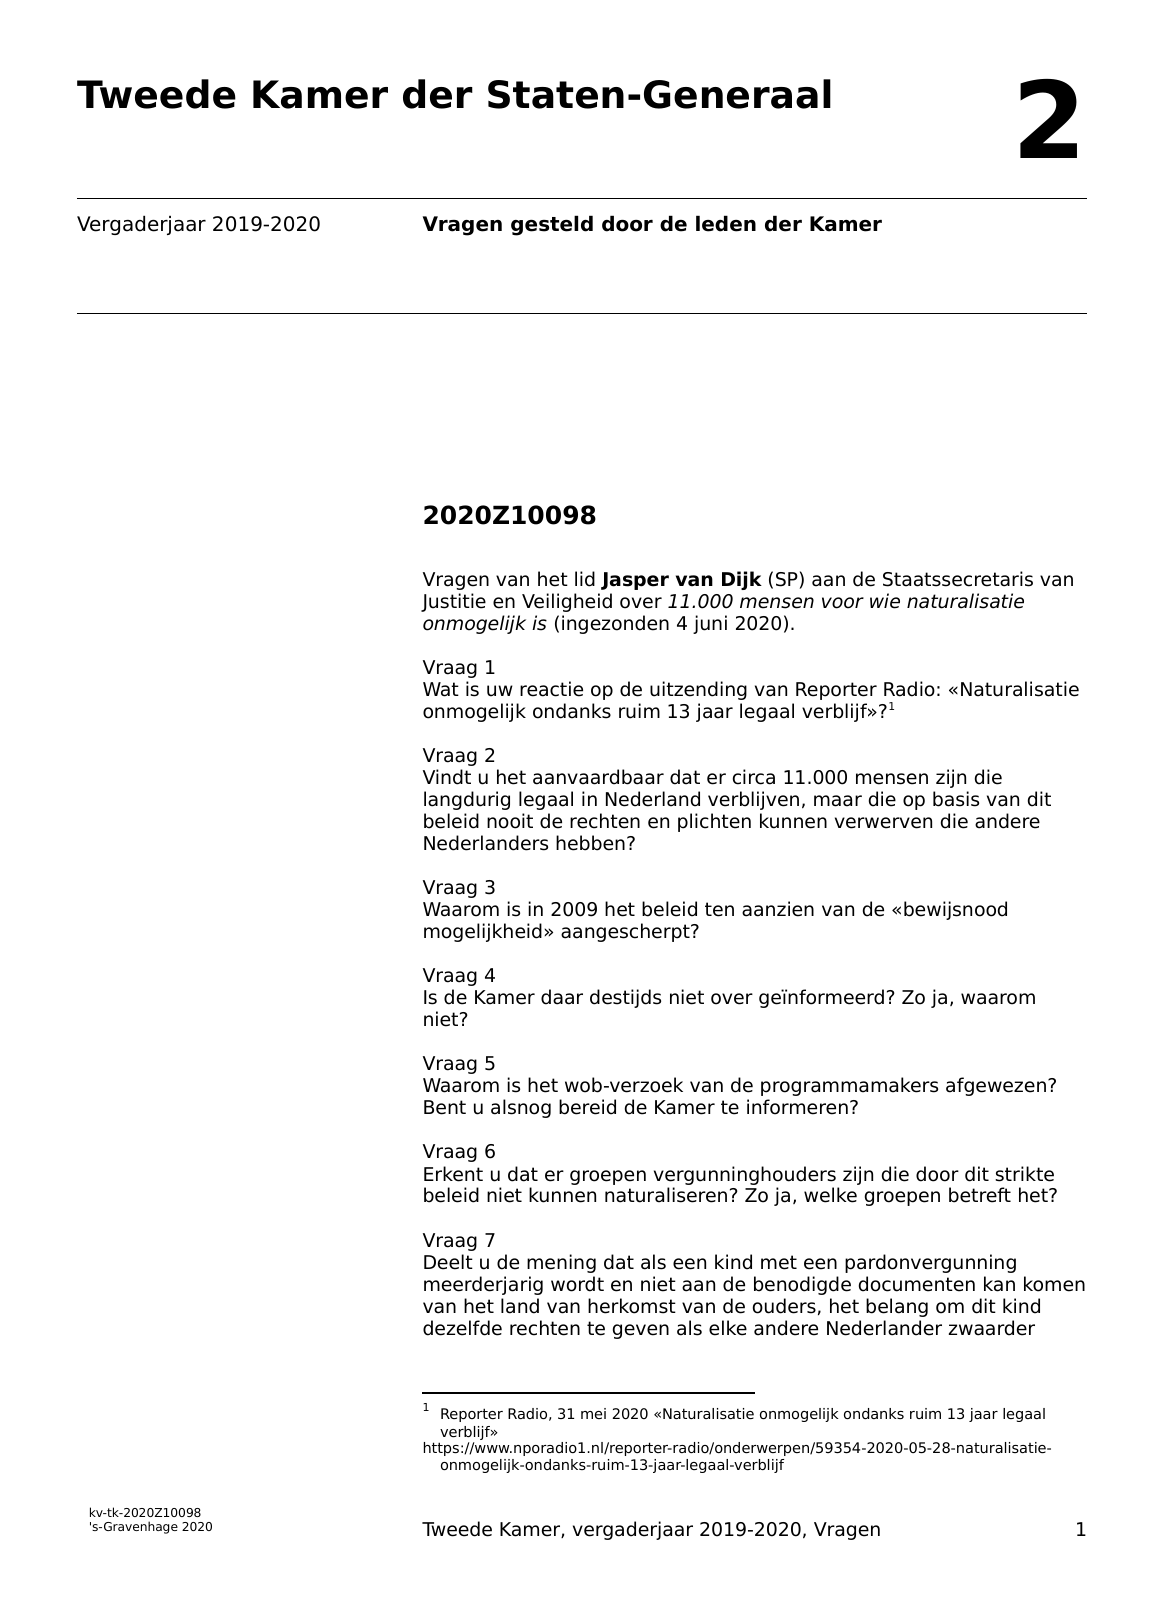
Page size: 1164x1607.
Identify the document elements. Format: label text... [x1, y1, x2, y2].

text 's-Gravenhage 2020 [88, 1520, 323, 1534]
text Deelt u de mening dat als een kind met een pardonvergunning meerderjarig wordt en niet aan de benodigde documenten kan komen van het land van herkomst van de ouders, het belang om dit kind dezelfde rechten te geven als elke andere Nederlander zwaarder [422, 1252, 1087, 1339]
text Vraag 5 [422, 1053, 1087, 1075]
text Waarom is het wob-verzoek van de programmamakers afgewezen? Bent u alsnog bereid de Kamer te informeren? [422, 1075, 1087, 1119]
table_cell Vragen gesteld door de leden der Kamer [422, 199, 1087, 313]
text Wat is uw reactie op de uitzending van Reporter Radio: «Naturalisatie onmogelijk ondanks ruim 13 jaar legaal verblijf»? [422, 679, 1087, 723]
text https://www.nporadio1.nl/reporter-radio/onderwerpen/59354-2020-05-28-naturalisatie-onmogelijk-ondanks-ruim-13-jaar-legaal-verblijf [422, 1441, 1087, 1474]
text Vindt u het aanvaardbaar dat er circa 11.000 mensen zijn die langdurig legaal in Nederland verblijven, maar die op basis van dit beleid nooit de rechten en plichten kunnen verwerven die andere Nederlanders hebben? [422, 767, 1087, 855]
text Vraag 3 [422, 877, 1087, 899]
table_header Tweede Kamer der Staten-Generaal [77, 59, 886, 198]
text Vraag 1 [422, 657, 1087, 679]
text Is de Kamer daar destijds niet over geïnformeerd? Zo ja, waarom niet? [422, 987, 1087, 1031]
text Vraag 2 [422, 745, 1087, 767]
table_cell Vergaderjaar 2019-2020 [77, 199, 422, 313]
text Vragen van het lid Jasper van Dijk (SP) aan de Staatssecretaris van Justitie en Veiligheid over 11.000 mensen voor wie naturalisatie onmogelijk is (ingezonden 4 juni 2020). [422, 569, 1087, 635]
text Erkent u dat er groepen vergunninghouders zijn die door dit strikte beleid niet kunnen naturaliseren? Zo ja, welke groepen betreft het? [422, 1163, 1087, 1207]
text Waarom is in 2009 het beleid ten aanzien van de «bewijsnood mogelijkheid» aangescherpt? [422, 899, 1087, 943]
table_header 2 [886, 59, 1087, 198]
text Reporter Radio, 31 mei 2020 «Naturalisatie onmogelijk ondanks ruim 13 jaar legaal verblijf» [422, 1402, 1087, 1441]
text Vraag 7 [422, 1229, 1087, 1252]
text Vraag 6 [422, 1141, 1087, 1163]
text 2020Z10098 [422, 501, 1087, 531]
text kv-tk-2020Z10098 [88, 1506, 323, 1520]
text Vraag 4 [422, 965, 1087, 987]
